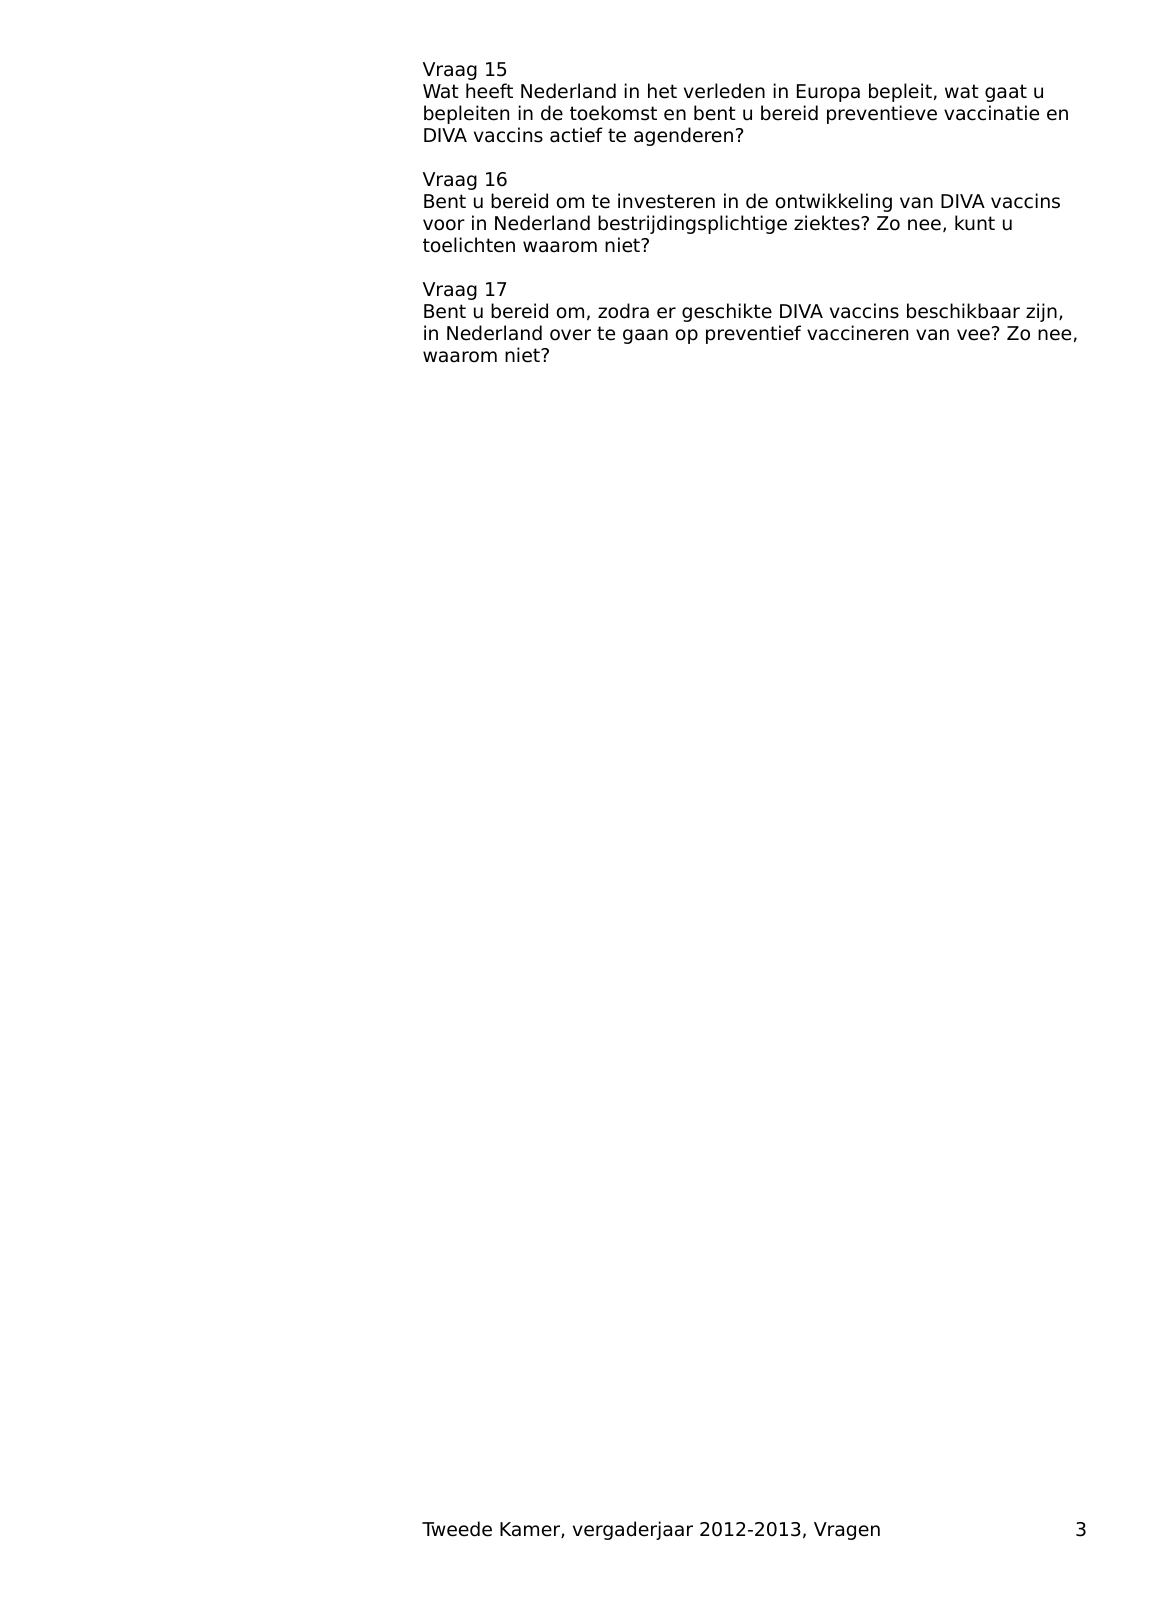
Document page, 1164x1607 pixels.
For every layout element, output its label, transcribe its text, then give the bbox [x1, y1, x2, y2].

text Bent u bereid om te investeren in de ontwikkeling van DIVA vaccins voor in Nederland bestrijdingsplichtige ziektes? Zo nee, kunt u toelichten waarom niet? [422, 191, 1087, 257]
text Wat heeft Nederland in het verleden in Europa bepleit, wat gaat u bepleiten in de toekomst en bent u bereid preventieve vaccinatie en DIVA vaccins actief te agenderen? [422, 81, 1087, 147]
text Vraag 16 [422, 169, 1087, 191]
text Vraag 17 [422, 279, 1087, 301]
text Vraag 15 [422, 59, 1087, 81]
text Bent u bereid om, zodra er geschikte DIVA vaccins beschikbaar zijn, in Nederland over te gaan op preventief vaccineren van vee? Zo nee, waarom niet? [422, 301, 1087, 367]
